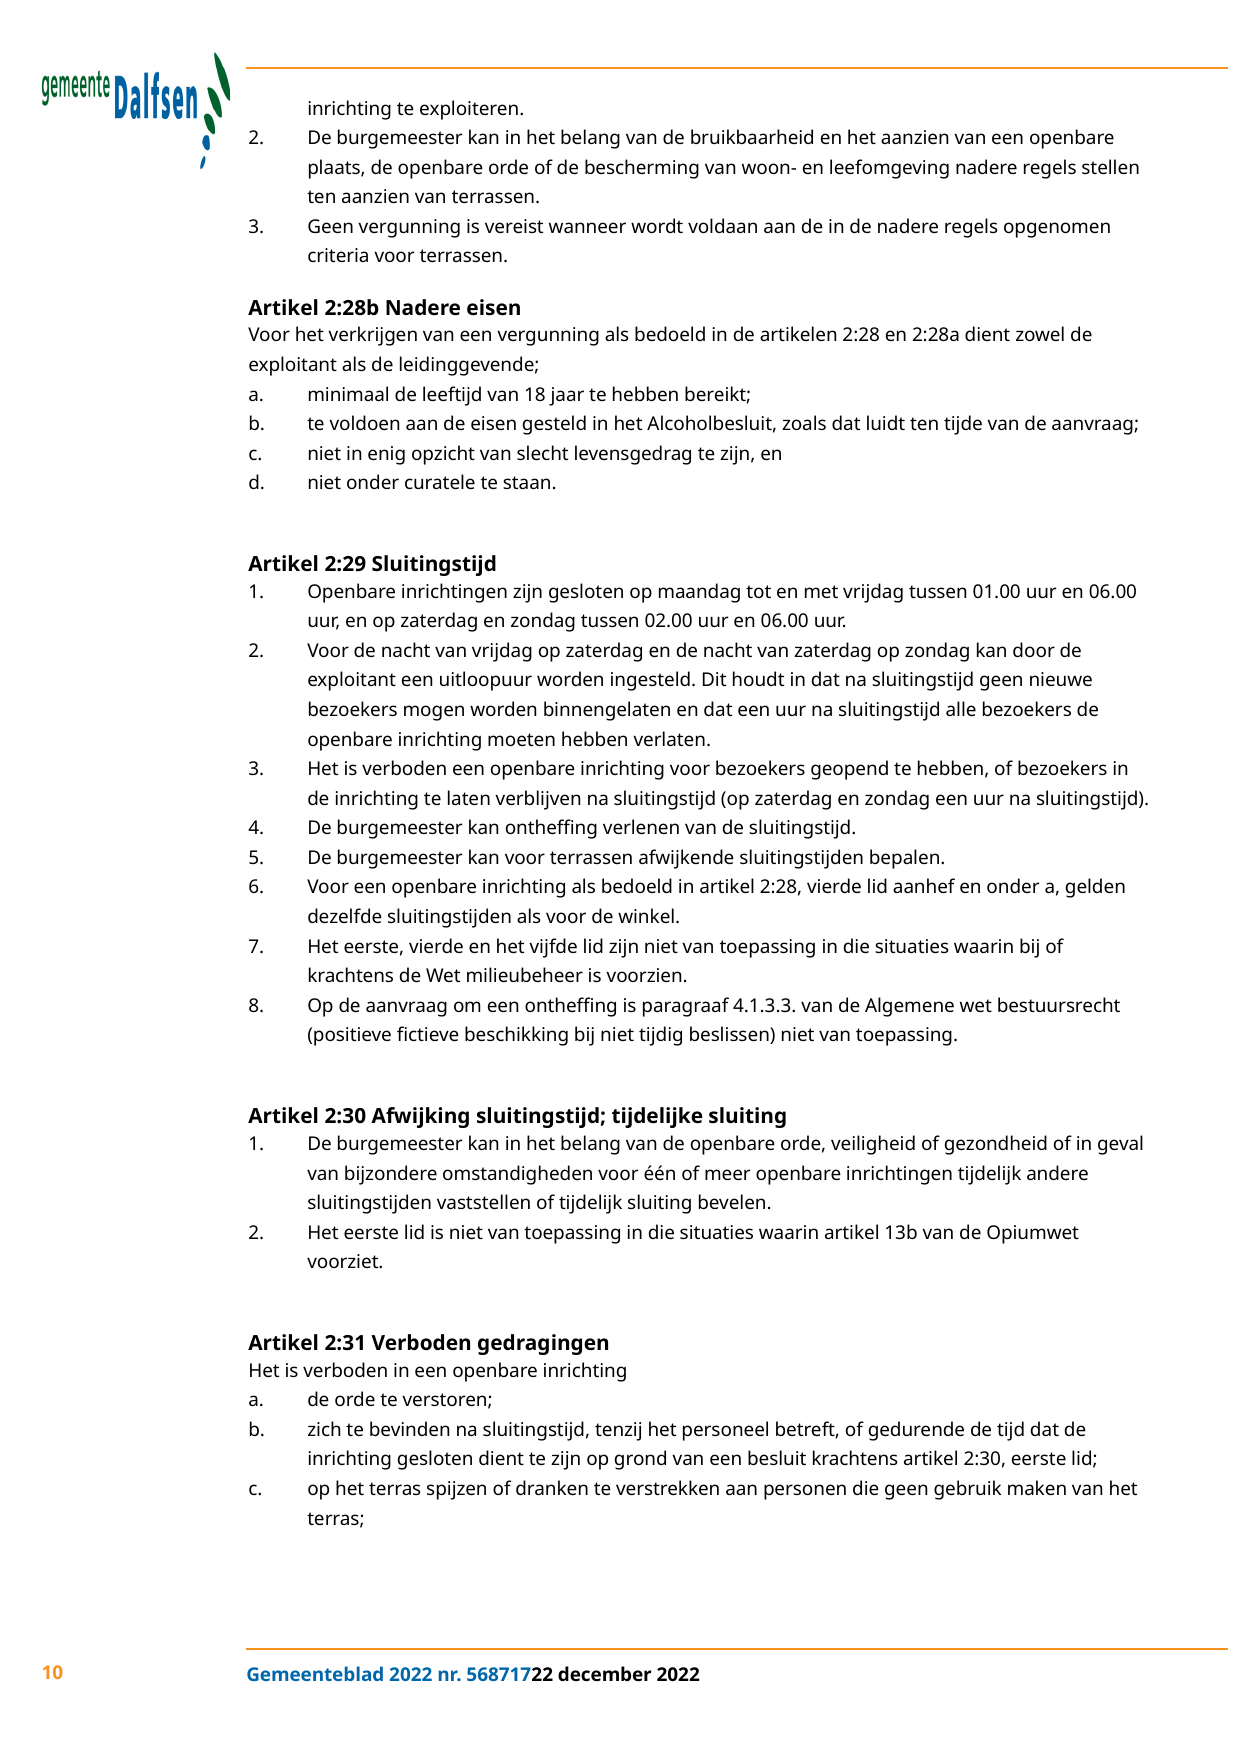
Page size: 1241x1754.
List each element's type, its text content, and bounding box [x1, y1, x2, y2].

list inrichting te exploiteren. [248, 95, 1152, 121]
text Artikel 2:30 Afwijking sluitingstijd; tijdelijke sluiting [248, 1102, 1152, 1130]
text Artikel 2:31 Verboden gedragingen [248, 1328, 1152, 1357]
text Artikel 2:28b Nadere eisen [248, 293, 1152, 322]
list De burgemeester kan ontheffing verlenen van de sluitingstijd. [248, 814, 1152, 840]
list Voor een openbare inrichting als bedoeld in artikel 2:28, vierde lid aanhef en onder a, gelden dezelfde sluitingstijden als voor de winkel. [248, 874, 1152, 929]
list te voldoen aan de eisen gesteld in het Alcoholbesluit, zoals dat luidt ten tijde van de aanvraag; [248, 410, 1152, 436]
list niet onder curatele te staan. [248, 469, 1152, 495]
picture [41, 47, 231, 172]
text Het is verboden in een openbare inrichting [248, 1357, 1152, 1383]
list minimaal de leeftijd van 18 jaar te hebben bereikt; [248, 381, 1152, 406]
text Artikel 2:29 Sluitingstijd [248, 549, 1152, 578]
list zich te bevinden na sluitingstijd, tenzij het personeel betreft, of gedurende de tijd dat de inrichting gesloten dient te zijn op grond van een besluit krachtens artikel 2:30, eerste lid; [248, 1416, 1152, 1471]
list Het is verboden een openbare inrichting voor bezoekers geopend te hebben, of bezoekers in de inrichting te laten verblijven na sluitingstijd (op zaterdag en zondag een uur na sluitingstijd). [248, 755, 1152, 811]
list De burgemeester kan voor terrassen afwijkende sluitingstijden bepalen. [248, 844, 1152, 870]
list de orde te verstoren; [248, 1386, 1152, 1412]
list Openbare inrichtingen zijn gesloten op maandag tot en met vrijdag tussen 01.00 uur en 06.00 uur, en op zaterdag en zondag tussen 02.00 uur en 06.00 uur. [248, 578, 1152, 633]
list Voor de nacht van vrijdag op zaterdag en de nacht van zaterdag op zondag kan door de exploitant een uitloopuur worden ingesteld. Dit houdt in dat na sluitingstijd geen nieuwe bezoekers mogen worden binnengelaten en dat een uur na sluitingstijd alle bezoekers de openbare inrichting moeten hebben verlaten. [248, 637, 1152, 752]
text Voor het verkrijgen van een vergunning als bedoeld in de artikelen 2:28 en 2:28a dient zowel de exploitant als de leidinggevende; [248, 322, 1152, 377]
list De burgemeester kan in het belang van de openbare orde, veiligheid of gezondheid of in geval van bijzondere omstandigheden voor één of meer openbare inrichtingen tijdelijk andere sluitingstijden vaststellen of tijdelijk sluiting bevelen. [248, 1130, 1152, 1215]
list Op de aanvraag om een ontheffing is paragraaf 4.1.3.3. van de Algemene wet bestuursrecht (positieve fictieve beschikking bij niet tijdig beslissen) niet van toepassing. [248, 992, 1152, 1047]
list Het eerste lid is niet van toepassing in die situaties waarin artikel 13b van de Opiumwet voorziet. [248, 1219, 1152, 1274]
list De burgemeester kan in het belang van de bruikbaarheid en het aanzien van een openbare plaats, de openbare orde of de bescherming van woon- en leefomgeving nadere regels stellen ten aanzien van terrassen. [248, 124, 1152, 209]
list Het eerste, vierde en het vijfde lid zijn niet van toepassing in die situaties waarin bij of krachtens de Wet milieubeheer is voorzien. [248, 933, 1152, 988]
list niet in enig opzicht van slecht levensgedrag te zijn, en [248, 440, 1152, 466]
list Geen vergunning is vereist wanneer wordt voldaan aan de in de nadere regels opgenomen criteria voor terrassen. [248, 213, 1152, 268]
list op het terras spijzen of dranken te verstrekken aan personen die geen gebruik maken van het terras; [248, 1475, 1152, 1531]
